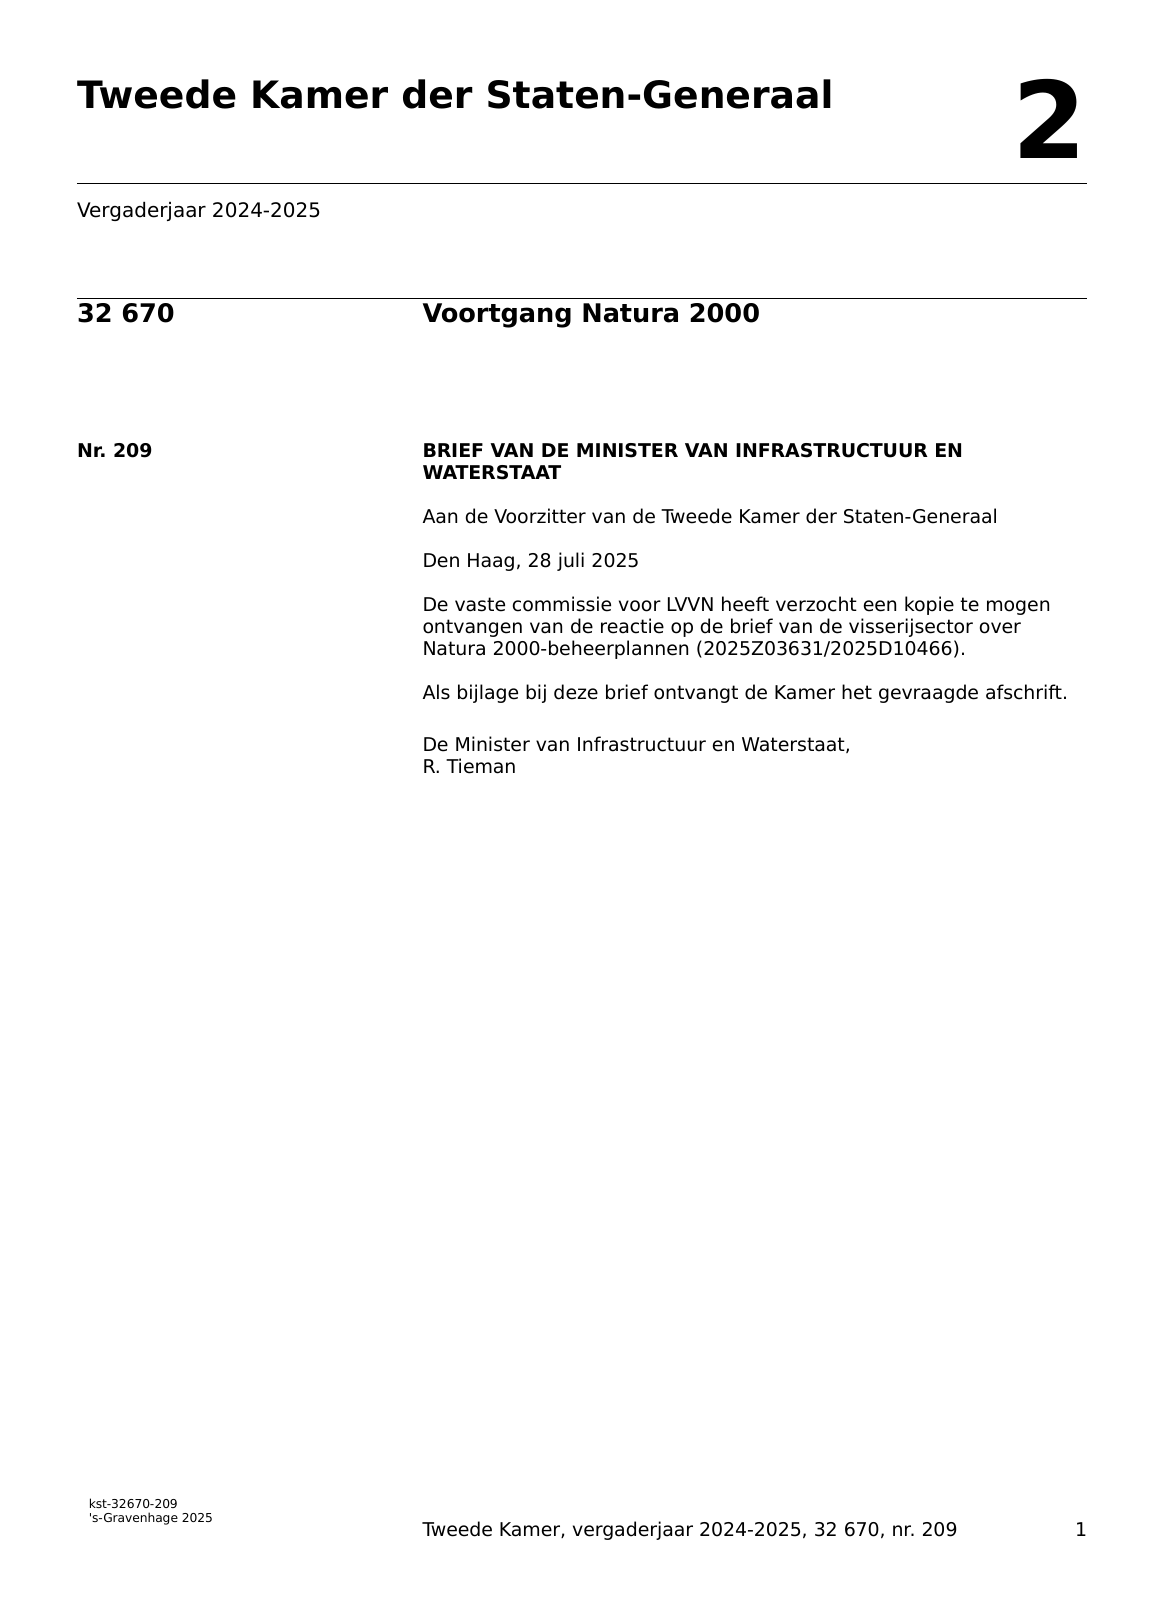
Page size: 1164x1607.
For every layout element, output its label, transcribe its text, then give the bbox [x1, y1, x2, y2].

table_cell Vergaderjaar 2024-2025 [77, 184, 1087, 298]
text De vaste commissie voor LVVN heeft verzocht een kopie te mogen ontvangen van de reactie op de brief van de visserijsector over Natura 2000-beheerplannen (2025Z03631/2025D10466). [422, 594, 1087, 660]
table_header Tweede Kamer der Staten-Generaal [77, 59, 886, 183]
text kst-32670-209 [88, 1497, 323, 1511]
subtitle Nr. 209 BRIEF VAN DE MINISTER VAN INFRASTRUCTUUR EN WATERSTAAT [77, 440, 1087, 484]
text Den Haag, 28 juli 2025 [422, 550, 1087, 572]
text Als bijlage bij deze brief ontvangt de Kamer het gevraagde afschrift. [422, 682, 1087, 704]
text Aan de Voorzitter van de Tweede Kamer der Staten-Generaal [422, 506, 1087, 528]
subtitle 32 670 Voortgang Natura 2000 [77, 299, 1087, 329]
text De Minister van Infrastructuur en Waterstaat, R. Tieman [422, 734, 1087, 778]
table_header 2 [886, 59, 1087, 183]
text 's-Gravenhage 2025 [88, 1511, 323, 1525]
